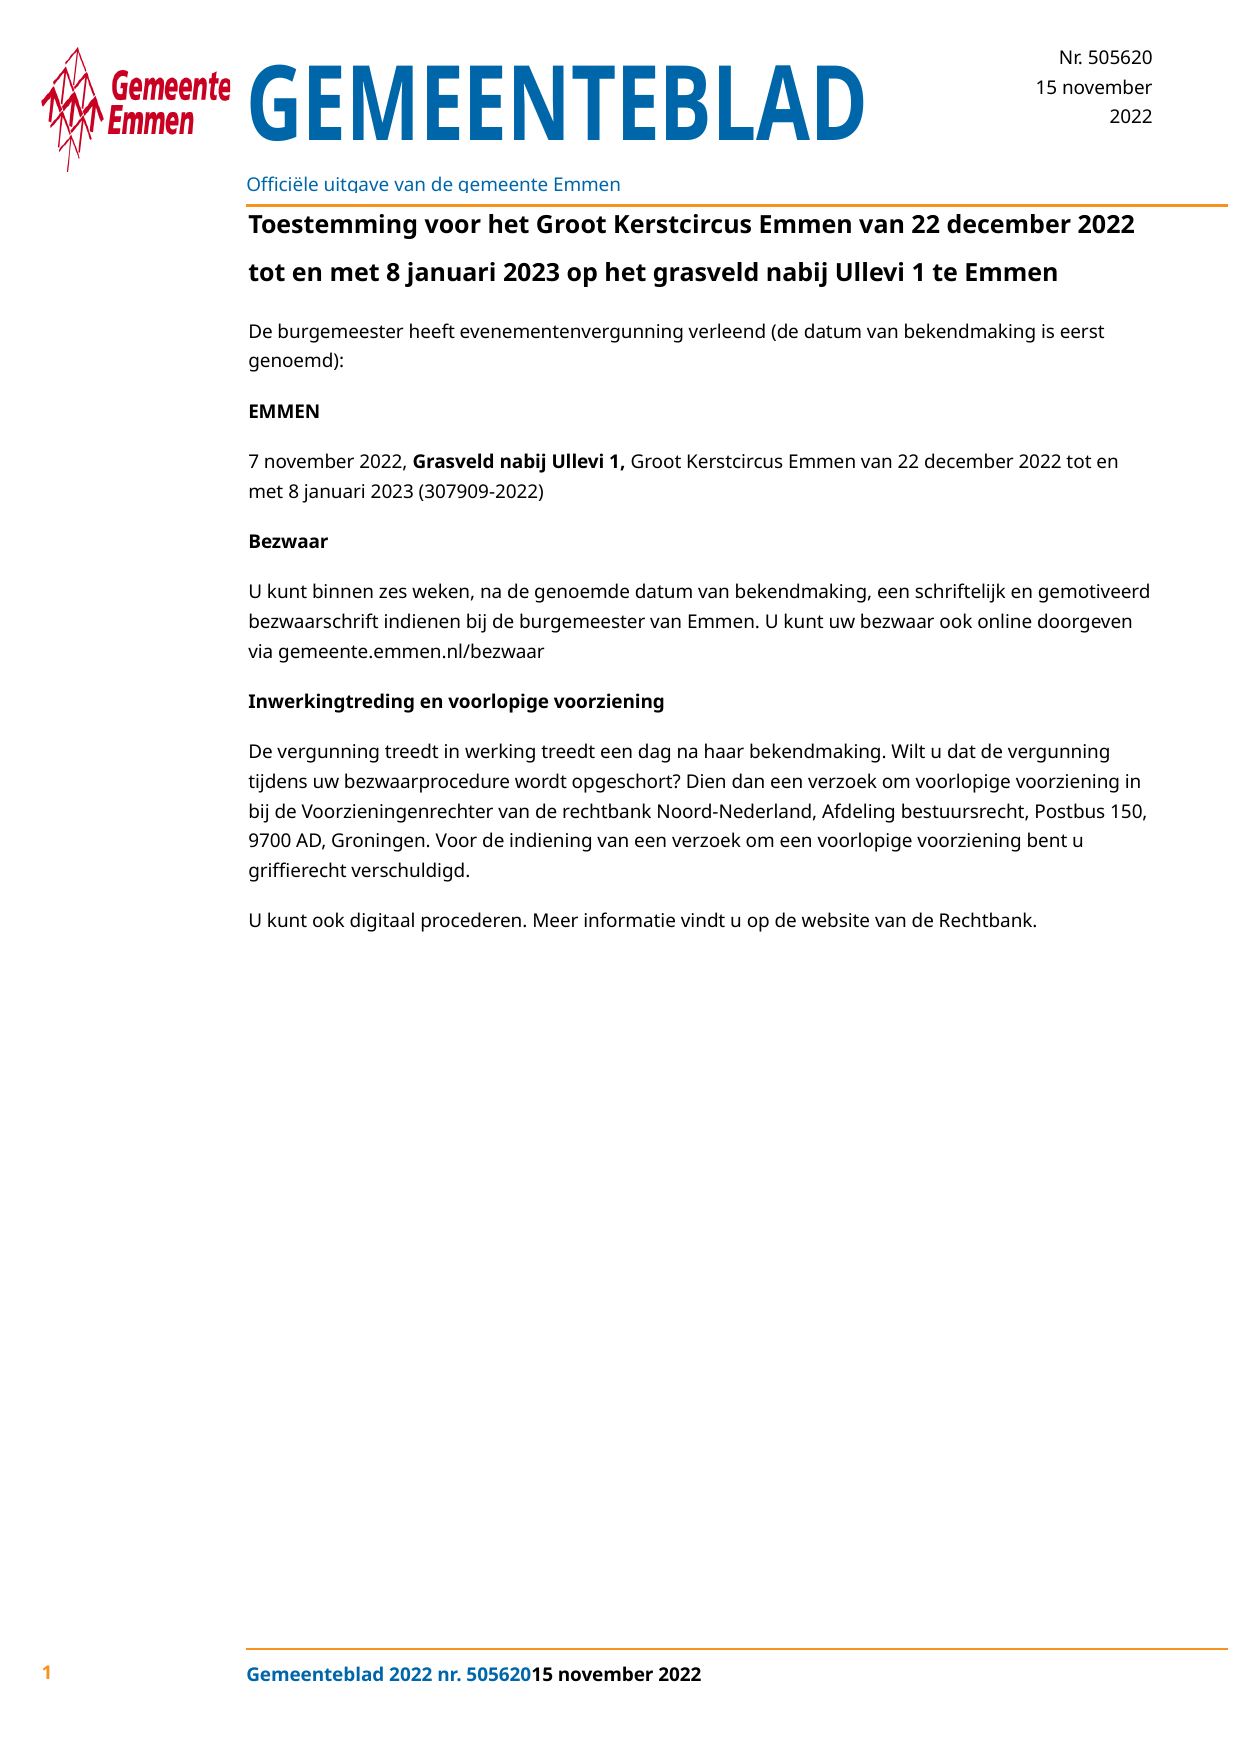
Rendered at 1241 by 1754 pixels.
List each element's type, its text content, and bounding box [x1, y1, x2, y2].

text U kunt binnen zes weken, na de genoemde datum van bekendmaking, een schriftelijk en gemotiveerd bezwaarschrift indienen bij de burgemeester van Emmen. U kunt uw bezwaar ook online doorgeven via gemeente.emmen.nl/bezwaar [248, 579, 1152, 664]
picture [41, 47, 231, 172]
text Bezwaar [248, 528, 1152, 554]
text EMMEN [248, 398, 1152, 424]
text De vergunning treedt in werking treedt een dag na haar bekendmaking. Wilt u dat de vergunning tijdens uw bezwaarprocedure wordt opgeschort? Dien dan een verzoek om voorlopige voorziening in bij de Voorzieningenrechter van de rechtbank Noord-Nederland, Afdeling bestuursrecht, Postbus 150, 9700 AD, Groningen. Voor de indiening van een verzoek om een voorlopige voorziening bent u griffierecht verschuldigd. [248, 739, 1152, 883]
text Inwerkingtreding en voorlopige voorziening [248, 688, 1152, 714]
text U kunt ook digitaal procederen. Meer informatie vindt u op de website van de Rechtbank. [248, 907, 1152, 933]
text De burgemeester heeft evenementenvergunning verleend (de datum van bekendmaking is eerst genoemd): [248, 318, 1152, 373]
text Toestemming voor het Groot Kerstcircus Emmen van 22 december 2022 tot en met 8 januari 2023 op het grasveld nabij Ullevi 1 te Emmen [248, 207, 1152, 288]
text 7 november 2022, Grasveld nabij Ullevi 1, Groot Kerstcircus Emmen van 22 december 2022 tot en met 8 januari 2023 (307909-2022) [248, 448, 1152, 504]
